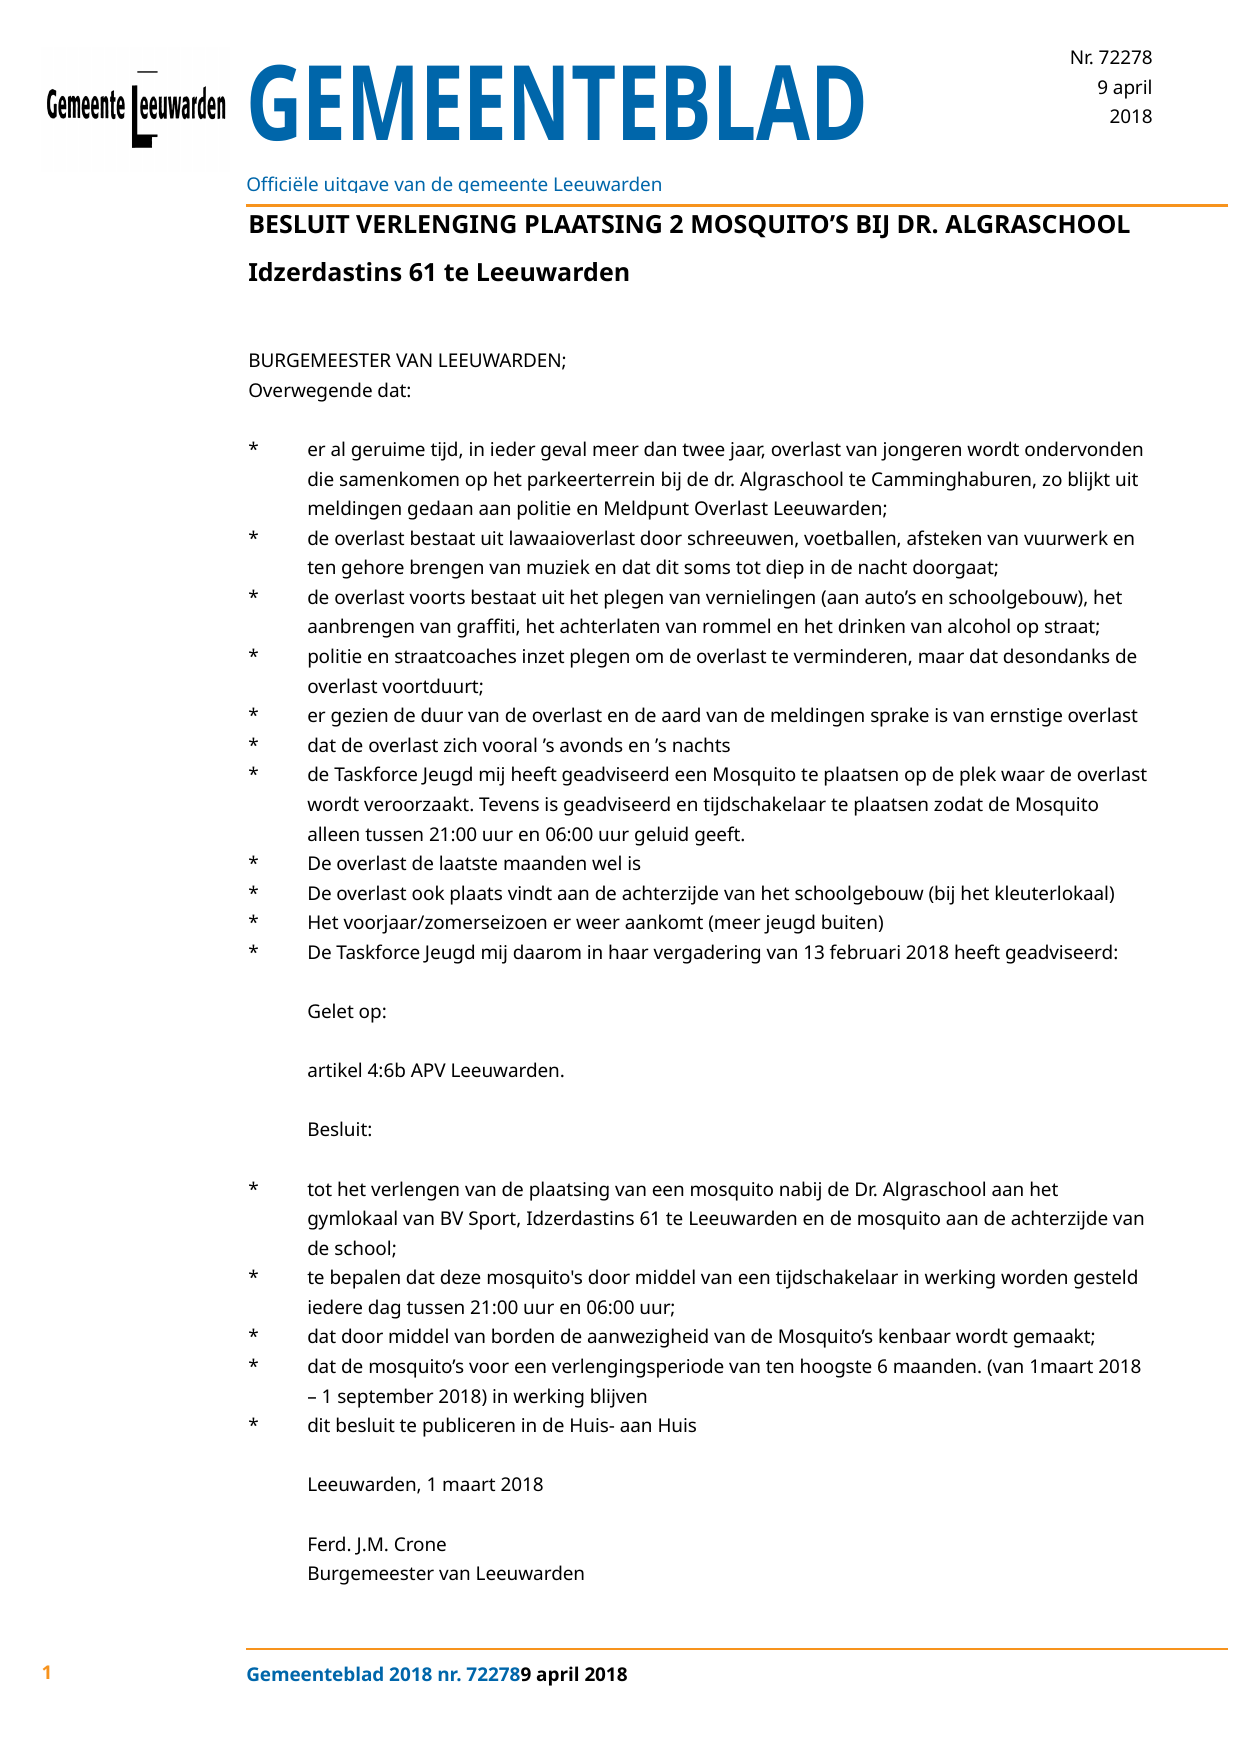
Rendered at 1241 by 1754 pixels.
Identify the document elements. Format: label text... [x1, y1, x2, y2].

picture [41, 47, 231, 172]
list De overlast de laatste maanden wel is [248, 850, 1152, 876]
list De Taskforce Jeugd mij daarom in haar vergadering van 13 februari 2018 heeft geadviseerd: [248, 939, 1152, 965]
list De overlast ook plaats vindt aan de achterzijde van het schoolgebouw (bij het kleuterlokaal) [248, 880, 1152, 906]
list de overlast voorts bestaat uit het plegen van vernielingen (aan auto’s en schoolgebouw), het aanbrengen van graffiti, het achterlaten van rommel en het drinken van alcohol op straat; [248, 584, 1152, 639]
list de overlast bestaat uit lawaaioverlast door schreeuwen, voetballen, afsteken van vuurwerk en ten gehore brengen van muziek en dat dit soms tot diep in de nacht doorgaat; [248, 525, 1152, 580]
list Leeuwarden, 1 maart 2018 [248, 1472, 1152, 1497]
list er gezien de duur van de overlast en de aard van de meldingen sprake is van ernstige overlast [248, 702, 1152, 728]
list artikel 4:6b APV Leeuwarden. [248, 1057, 1152, 1083]
list dat door middel van borden de aanwezigheid van de Mosquito’s kenbaar wordt gemaakt; [248, 1324, 1152, 1349]
list dit besluit te publiceren in de Huis- aan Huis [248, 1412, 1152, 1438]
list dat de mosquito’s voor een verlengingsperiode van ten hoogste 6 maanden. (van 1maart 2018 – 1 september 2018) in werking blijven [248, 1353, 1152, 1409]
list Burgemeester van Leeuwarden [248, 1560, 1152, 1586]
list tot het verlengen van de plaatsing van een mosquito nabij de Dr. Algraschool aan het gymlokaal van BV Sport, Idzerdastins 61 te Leeuwarden en de mosquito aan de achterzijde van de school; [248, 1176, 1152, 1261]
list de Taskforce Jeugd mij heeft geadviseerd een Mosquito te plaatsen op de plek waar de overlast wordt veroorzaakt. Tevens is geadviseerd en tijdschakelaar te plaatsen zodat de Mosquito alleen tussen 21:00 uur en 06:00 uur geluid geeft. [248, 762, 1152, 847]
list te bepalen dat deze mosquito's door middel van een tijdschakelaar in werking worden gesteld iedere dag tussen 21:00 uur en 06:00 uur; [248, 1264, 1152, 1320]
list er al geruime tijd, in ieder geval meer dan twee jaar, overlast van jongeren wordt ondervonden die samenkomen op het parkeerterrein bij de dr. Algraschool te Camminghaburen, zo blijkt uit meldingen gedaan aan politie en Meldpunt Overlast Leeuwarden; [248, 436, 1152, 521]
text Overwegende dat: [248, 377, 1152, 403]
list Het voorjaar/zomerseizoen er weer aankomt (meer jeugd buiten) [248, 909, 1152, 935]
text BESLUIT VERLENGING PLAATSING 2 MOSQUITO’S BIJ DR. ALGRASCHOOL Idzerdastins 61 te Leeuwarden [248, 207, 1152, 288]
list Ferd. J.M. Crone [248, 1531, 1152, 1557]
list politie en straatcoaches inzet plegen om de overlast te verminderen, maar dat desondanks de overlast voortduurt; [248, 643, 1152, 699]
list Besluit: [248, 1117, 1152, 1142]
list Gelet op: [248, 998, 1152, 1024]
text BURGEMEESTER VAN LEEUWARDEN; [248, 347, 1152, 373]
list dat de overlast zich vooral ’s avonds en ’s nachts [248, 732, 1152, 758]
